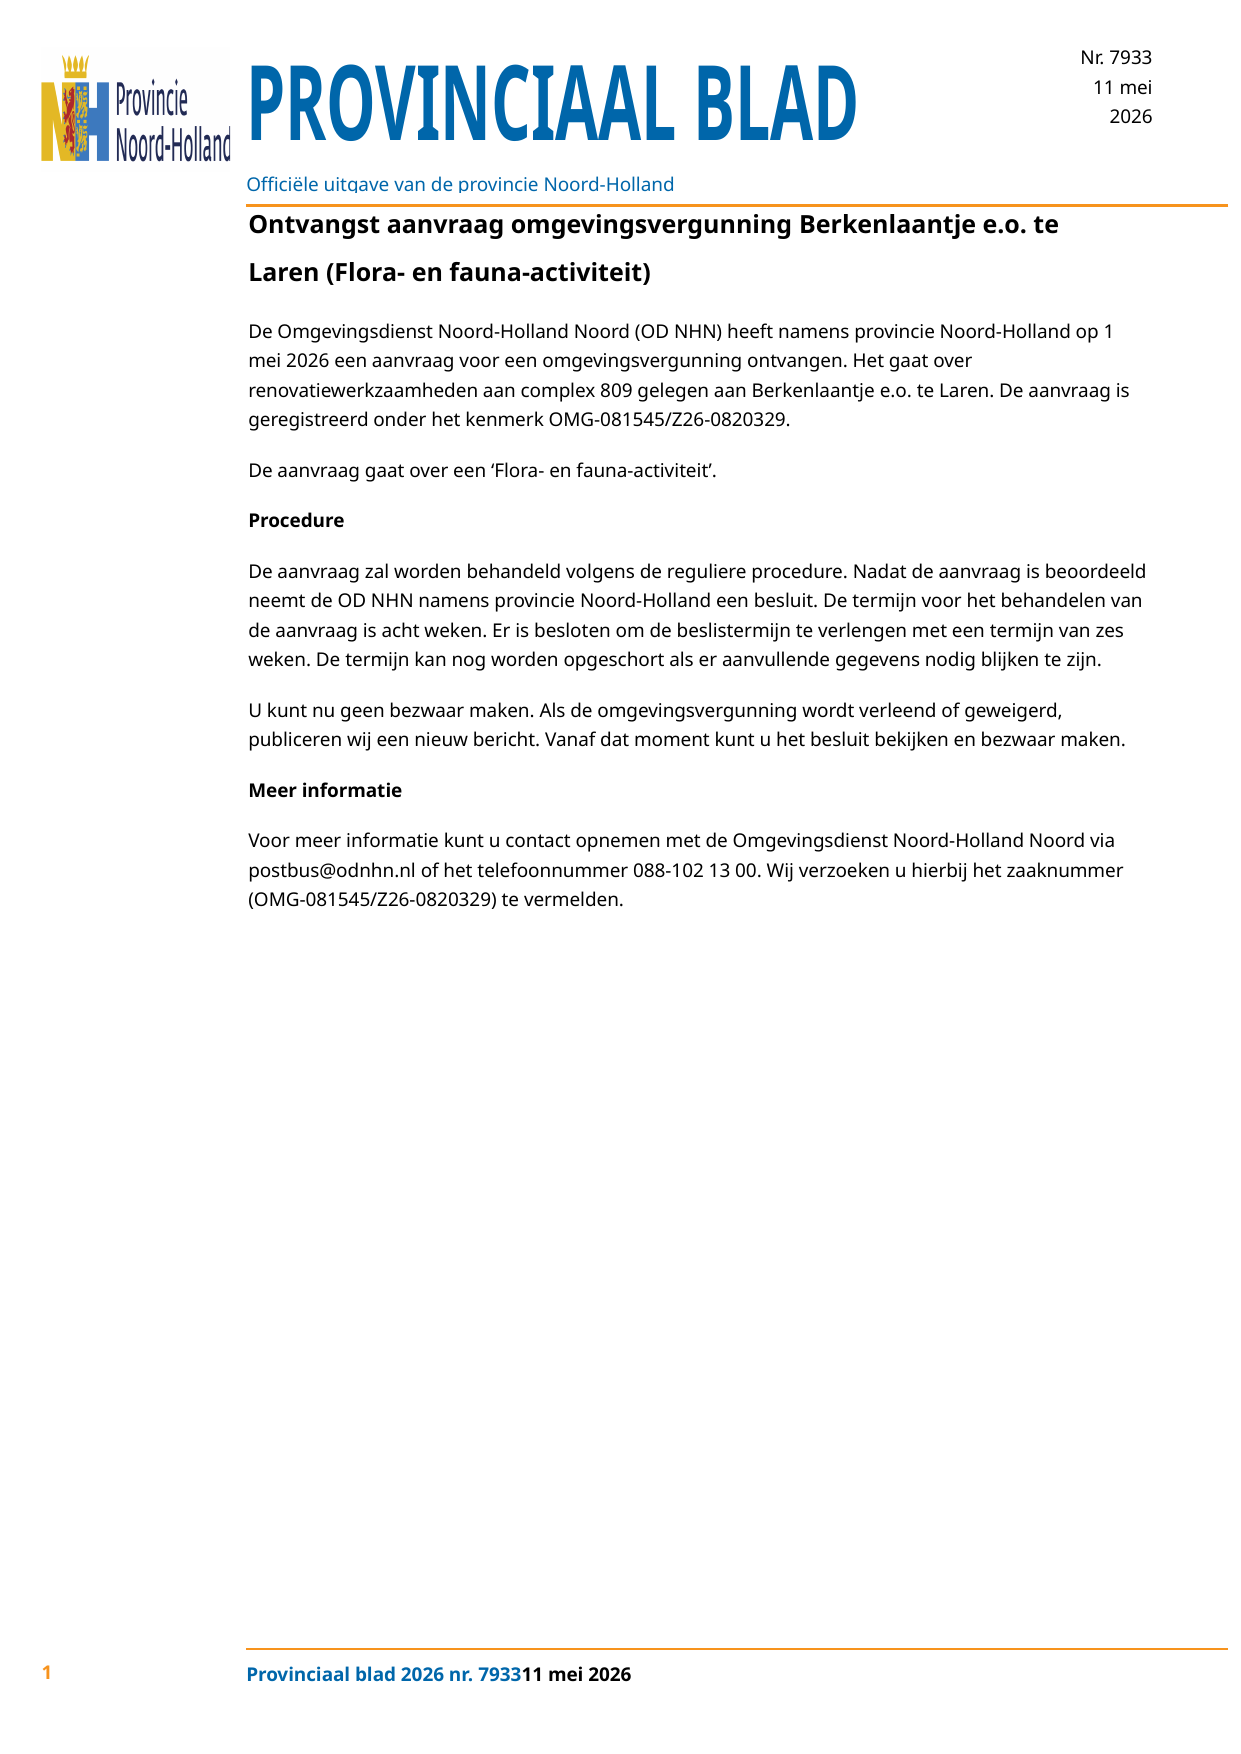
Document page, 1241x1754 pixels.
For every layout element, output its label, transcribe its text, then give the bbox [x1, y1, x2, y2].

text Meer informatie [248, 777, 1152, 803]
text Procedure [248, 507, 1152, 533]
text Ontvangst aanvraag omgevingsvergunning Berkenlaantje e.o. te Laren (Flora- en fauna-activiteit) [248, 207, 1152, 288]
text De aanvraag zal worden behandeld volgens de reguliere procedure. Nadat de aanvraag is beoordeeld neemt de OD NHN namens provincie Noord-Holland een besluit. De termijn voor het behandelen van de aanvraag is acht weken. Er is besloten om de beslistermijn te verlengen met een termijn van zes weken. De termijn kan nog worden opgeschort als er aanvullende gegevens nodig blijken te zijn. [248, 558, 1152, 672]
picture [41, 47, 231, 172]
text De Omgevingsdienst Noord-Holland Noord (OD NHN) heeft namens provincie Noord-Holland op 1 mei 2026 een aanvraag voor een omgevingsvergunning ontvangen. Het gaat over renovatiewerkzaamheden aan complex 809 gelegen aan Berkenlaantje e.o. te Laren. De aanvraag is geregistreerd onder het kenmerk OMG-081545/Z26-0820329. [248, 318, 1152, 432]
text Voor meer informatie kunt u contact opnemen met de Omgevingsdienst Noord-Holland Noord via postbus@odnhn.nl of het telefoonnummer 088-102 13 00. Wij verzoeken u hierbij het zaaknummer (OMG-081545/Z26-0820329) te vermelden. [248, 827, 1152, 912]
text De aanvraag gaat over een ‘Flora- en fauna-activiteit’. [248, 457, 1152, 483]
text U kunt nu geen bezwaar maken. Als de omgevingsvergunning wordt verleend of geweigerd, publiceren wij een nieuw bericht. Vanaf dat moment kunt u het besluit bekijken en bezwaar maken. [248, 697, 1152, 752]
